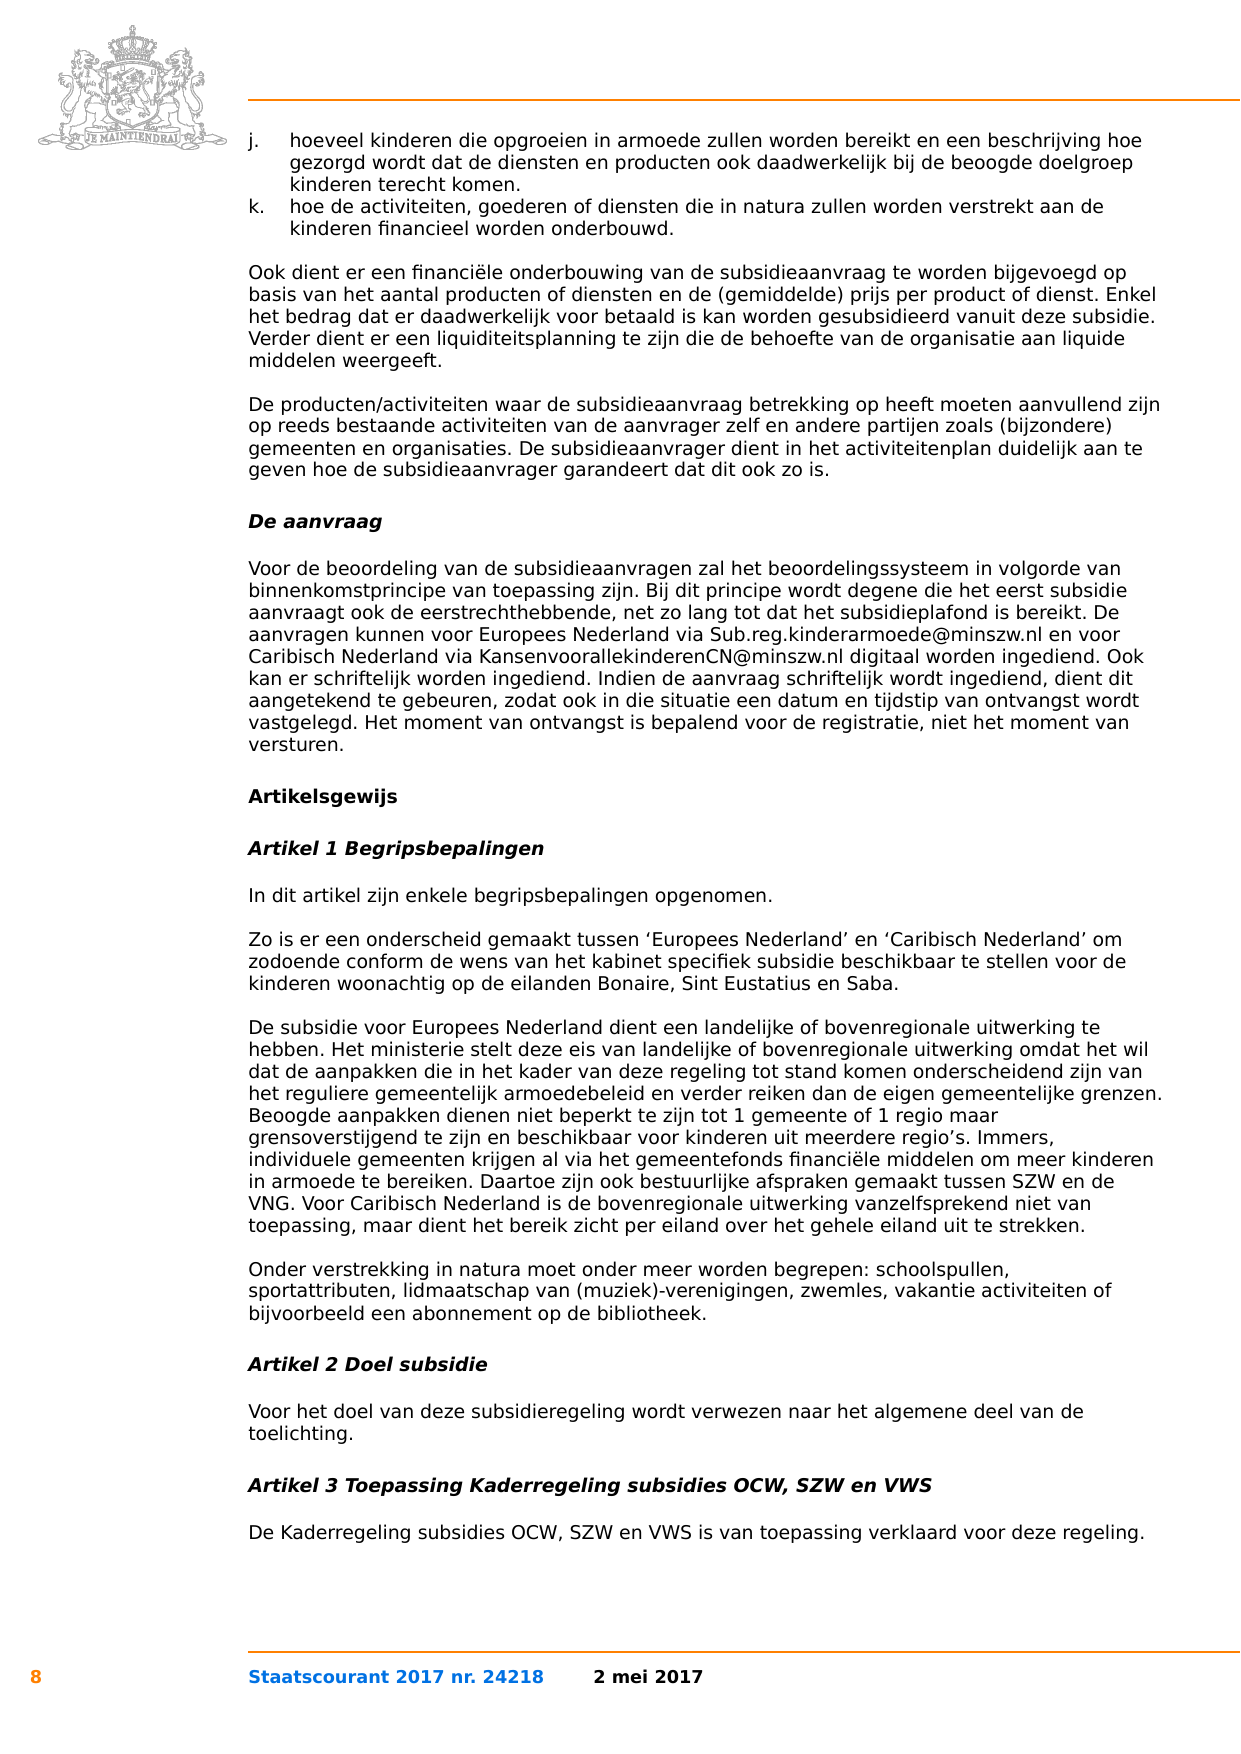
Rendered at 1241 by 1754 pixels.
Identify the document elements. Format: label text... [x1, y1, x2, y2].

text De producten/activiteiten waar de subsidieaanvraag betrekking op heeft moeten aanvullend zijn op reeds bestaande activiteiten van de aanvrager zelf en andere partijen zoals (bijzondere) gemeenten en organisaties. De subsidieaanvrager dient in het activiteitenplan duidelijk aan te geven hoe de subsidieaanvrager garandeert dat dit ook zo is. [248, 393, 1163, 481]
text Zo is er een onderscheid gemaakt tussen ‘Europees Nederland’ en ‘Caribisch Nederland’ om zodoende conform de wens van het kabinet specifiek subsidie beschikbaar te stellen voor de kinderen woonachtig op de eilanden Bonaire, Sint Eustatius en Saba. [248, 929, 1163, 995]
subtitle Artikelsgewijs [248, 786, 1163, 808]
text Onder verstrekking in natura moet onder meer worden begrepen: schoolspullen, sportattributen, lidmaatschap van (muziek)-verenigingen, zwemles, vakantie activiteiten of bijvoorbeeld een abonnement op de bibliotheek. [248, 1258, 1163, 1324]
picture [38, 25, 227, 150]
subtitle Artikel 1 Begripsbepalingen [248, 838, 1163, 860]
subtitle De aanvraag [248, 511, 1163, 533]
text k. hoe de activiteiten, goederen of diensten die in natura zullen worden verstrekt aan de kinderen financieel worden onderbouwd. [248, 196, 1163, 240]
subtitle Artikel 2 Doel subsidie [248, 1354, 1163, 1376]
text De subsidie voor Europees Nederland dient een landelijke of bovenregionale uitwerking te hebben. Het ministerie stelt deze eis van landelijke of bovenregionale uitwerking omdat het wil dat de aanpakken die in het kader van deze regeling tot stand komen onderscheidend zijn van het reguliere gemeentelijk armoedebeleid en verder reiken dan de eigen gemeentelijke grenzen. Beoogde aanpakken dienen niet beperkt te zijn tot 1 gemeente of 1 regio maar grensoverstijgend te zijn en beschikbaar voor kinderen uit meerdere regio’s. Immers, individuele gemeenten krijgen al via het gemeentefonds financiële middelen om meer kinderen in armoede te bereiken. Daartoe zijn ook bestuurlijke afspraken gemaakt tussen SZW en de VNG. Voor Caribisch Nederland is de bovenregionale uitwerking vanzelfsprekend niet van toepassing, maar dient het bereik zicht per eiland over het gehele eiland uit te strekken. [248, 1017, 1163, 1237]
text In dit artikel zijn enkele begripsbepalingen opgenomen. [248, 885, 1163, 907]
text Voor de beoordeling van de subsidieaanvragen zal het beoordelingssysteem in volgorde van binnenkomstprincipe van toepassing zijn. Bij dit principe wordt degene die het eerst subsidie aanvraagt ook de eerstrechthebbende, net zo lang tot dat het subsidieplafond is bereikt. De aanvragen kunnen voor Europees Nederland via Sub.reg.kinderarmoede@minszw.nl en voor Caribisch Nederland via KansenvoorallekinderenCN@minszw.nl digitaal worden ingediend. Ook kan er schriftelijk worden ingediend. Indien de aanvraag schriftelijk wordt ingediend, dient dit aangetekend te gebeuren, zodat ook in die situatie een datum en tijdstip van ontvangst wordt vastgelegd. Het moment van ontvangst is bepalend voor de registratie, niet het moment van versturen. [248, 558, 1163, 756]
text j. hoeveel kinderen die opgroeien in armoede zullen worden bereikt en een beschrijving hoe gezorgd wordt dat de diensten en producten ook daadwerkelijk bij de beoogde doelgroep kinderen terecht komen. [248, 130, 1163, 196]
text De Kaderregeling subsidies OCW, SZW en VWS is van toepassing verklaard voor deze regeling. [248, 1522, 1163, 1544]
text Voor het doel van deze subsidieregeling wordt verwezen naar het algemene deel van de toelichting. [248, 1401, 1163, 1445]
text Ook dient er een financiële onderbouwing van de subsidieaanvraag te worden bijgevoegd op basis van het aantal producten of diensten en de (gemiddelde) prijs per product of dienst. Enkel het bedrag dat er daadwerkelijk voor betaald is kan worden gesubsidieerd vanuit deze subsidie. Verder dient er een liquiditeitsplanning te zijn die de behoefte van de organisatie aan liquide middelen weergeeft. [248, 262, 1163, 372]
subtitle Artikel 3 Toepassing Kaderregeling subsidies OCW, SZW en VWS [248, 1475, 1163, 1497]
